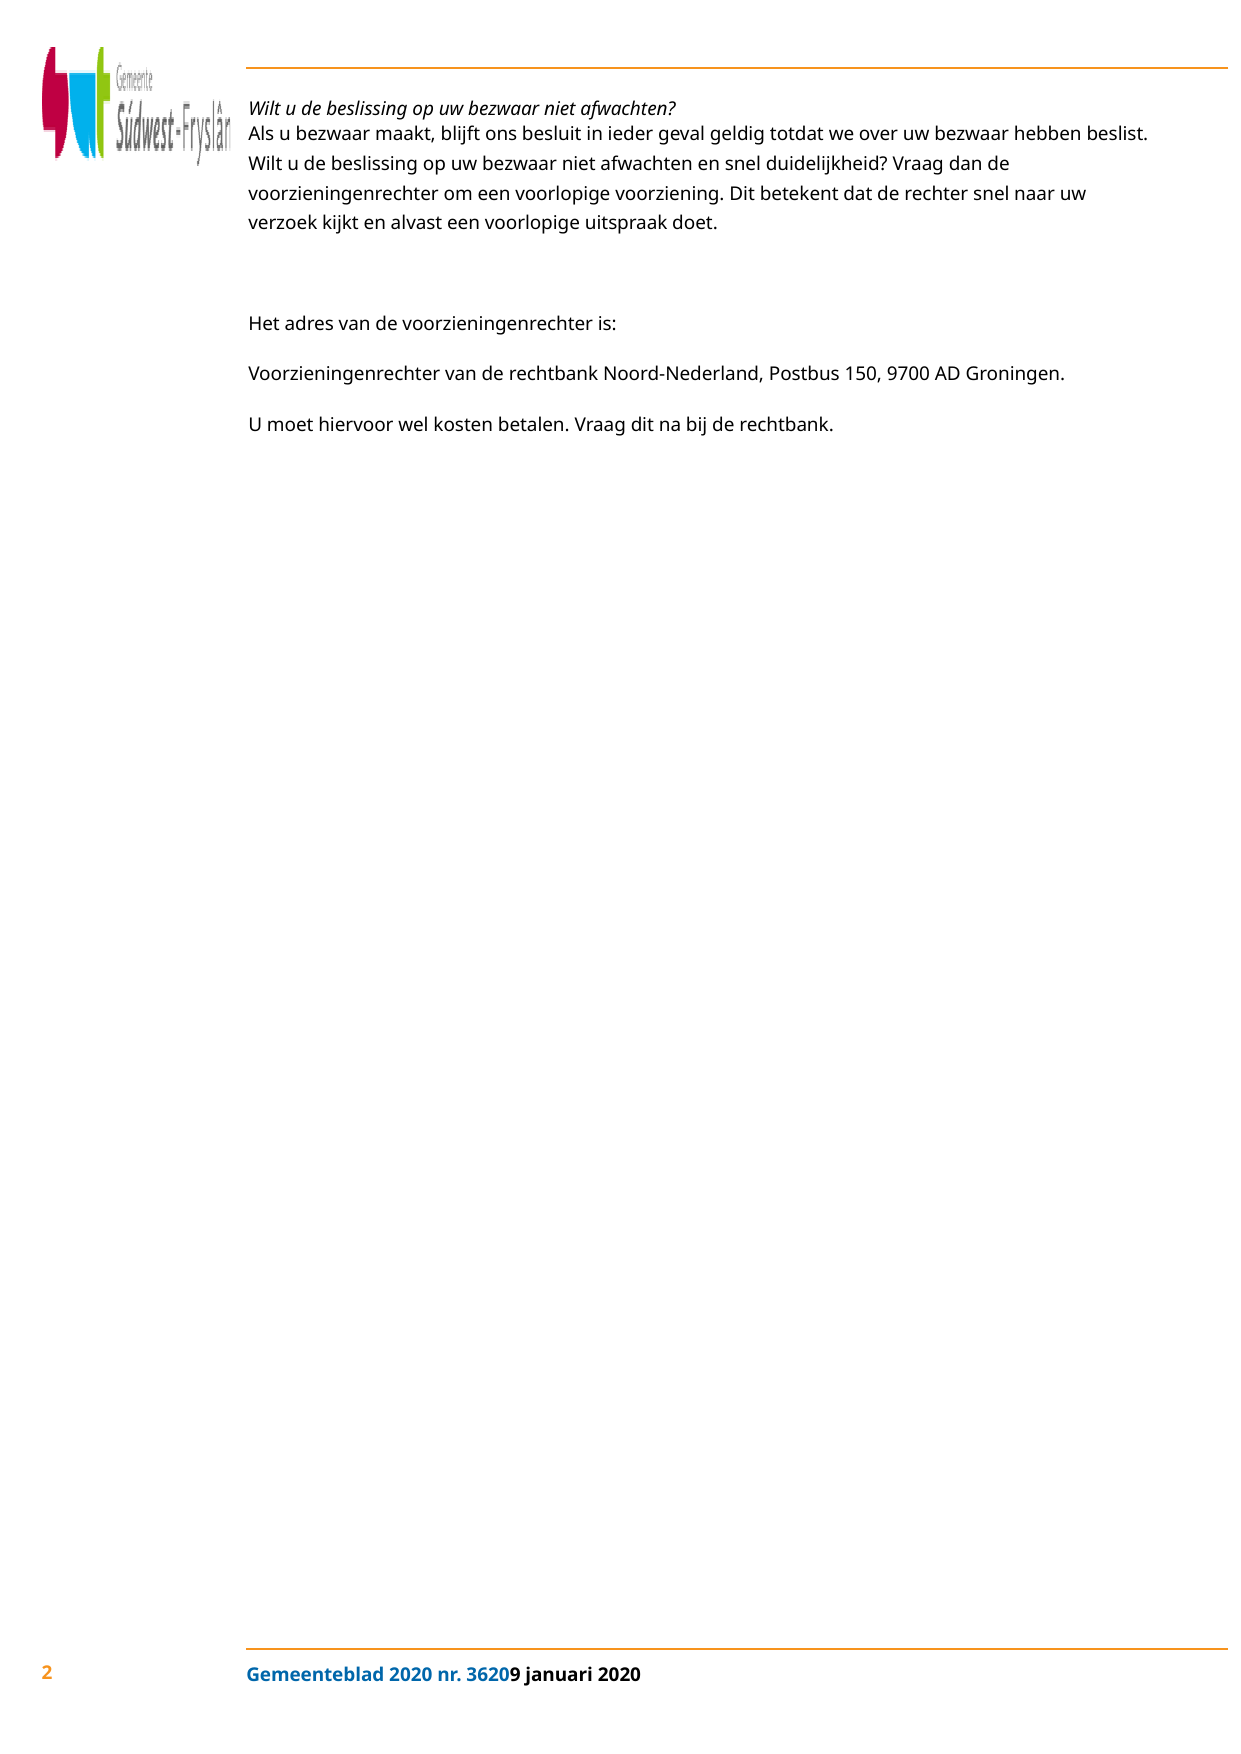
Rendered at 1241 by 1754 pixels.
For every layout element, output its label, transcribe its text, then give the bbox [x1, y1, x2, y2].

picture [41, 47, 231, 172]
text Wilt u de beslissing op uw bezwaar niet afwachten? [248, 95, 1152, 121]
text Als u bezwaar maakt, blijft ons besluit in ieder geval geldig totdat we over uw bezwaar hebben beslist. Wilt u de beslissing op uw bezwaar niet afwachten en snel duidelijkheid? Vraag dan de voorzieningenrechter om een voorlopige voorziening. Dit betekent dat de rechter snel naar uw verzoek kijkt en alvast een voorlopige uitspraak doet. [248, 121, 1152, 235]
text Het adres van de voorzieningenrechter is: [248, 310, 1152, 336]
text U moet hiervoor wel kosten betalen. Vraag dit na bij de rechtbank. [248, 411, 1152, 437]
text Voorzieningenrechter van de rechtbank Noord-Nederland, Postbus 150, 9700 AD Groningen. [248, 361, 1152, 386]
